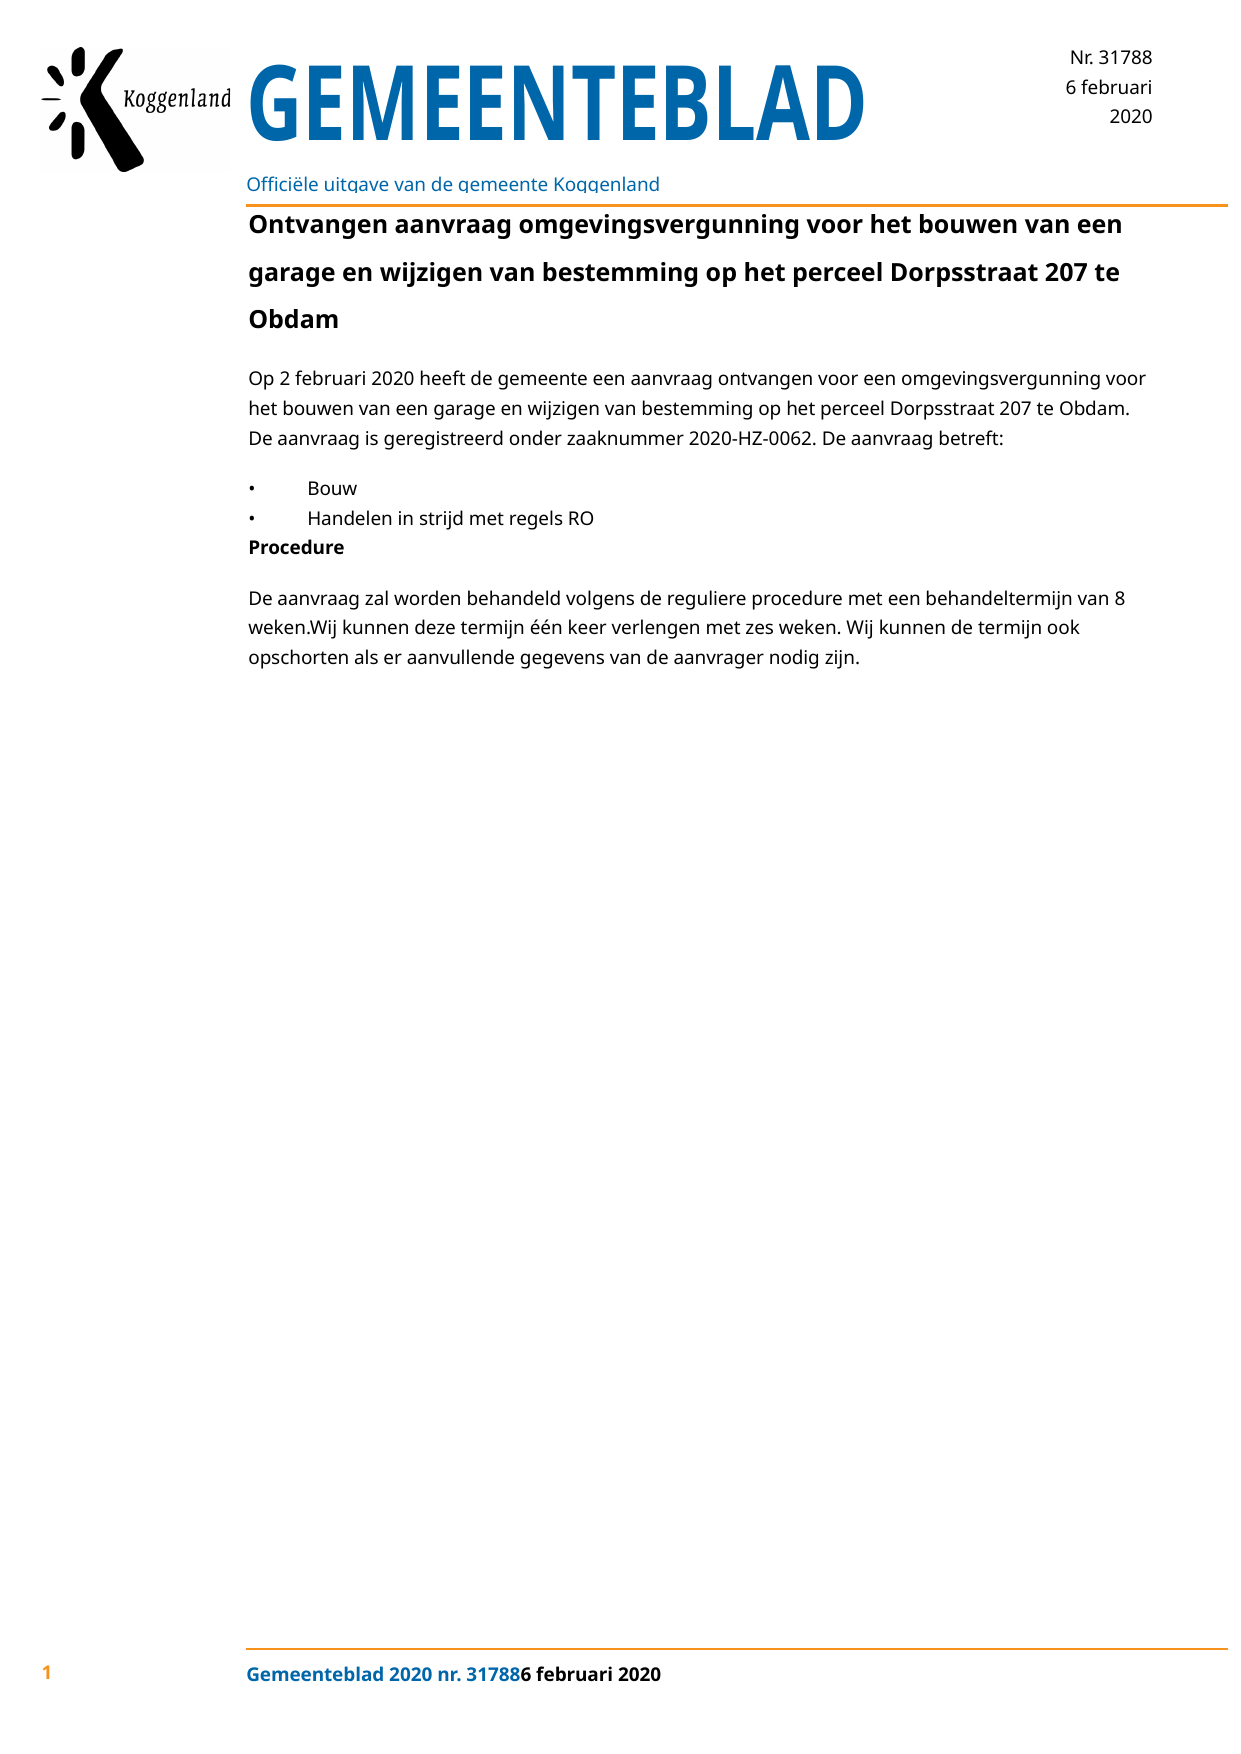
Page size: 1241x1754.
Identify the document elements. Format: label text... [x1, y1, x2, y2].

text Ontvangen aanvraag omgevingsvergunning voor het bouwen van een garage en wijzigen van bestemming op het perceel Dorpsstraat 207 te Obdam [248, 207, 1152, 336]
text Op 2 februari 2020 heeft de gemeente een aanvraag ontvangen voor een omgevingsvergunning voor het bouwen van een garage en wijzigen van bestemming op het perceel Dorpsstraat 207 te Obdam. De aanvraag is geregistreerd onder zaaknummer 2020-HZ-0062. De aanvraag betreft: [248, 366, 1152, 450]
list Bouw [248, 475, 1152, 501]
text De aanvraag zal worden behandeld volgens de reguliere procedure met een behandeltermijn van 8 weken.Wij kunnen deze termijn één keer verlengen met zes weken. Wij kunnen de termijn ook opschorten als er aanvullende gegevens van de aanvrager nodig zijn. [248, 585, 1152, 669]
picture [41, 47, 231, 172]
list Handelen in strijd met regels RO [248, 505, 1152, 530]
text Procedure [248, 534, 1152, 560]
